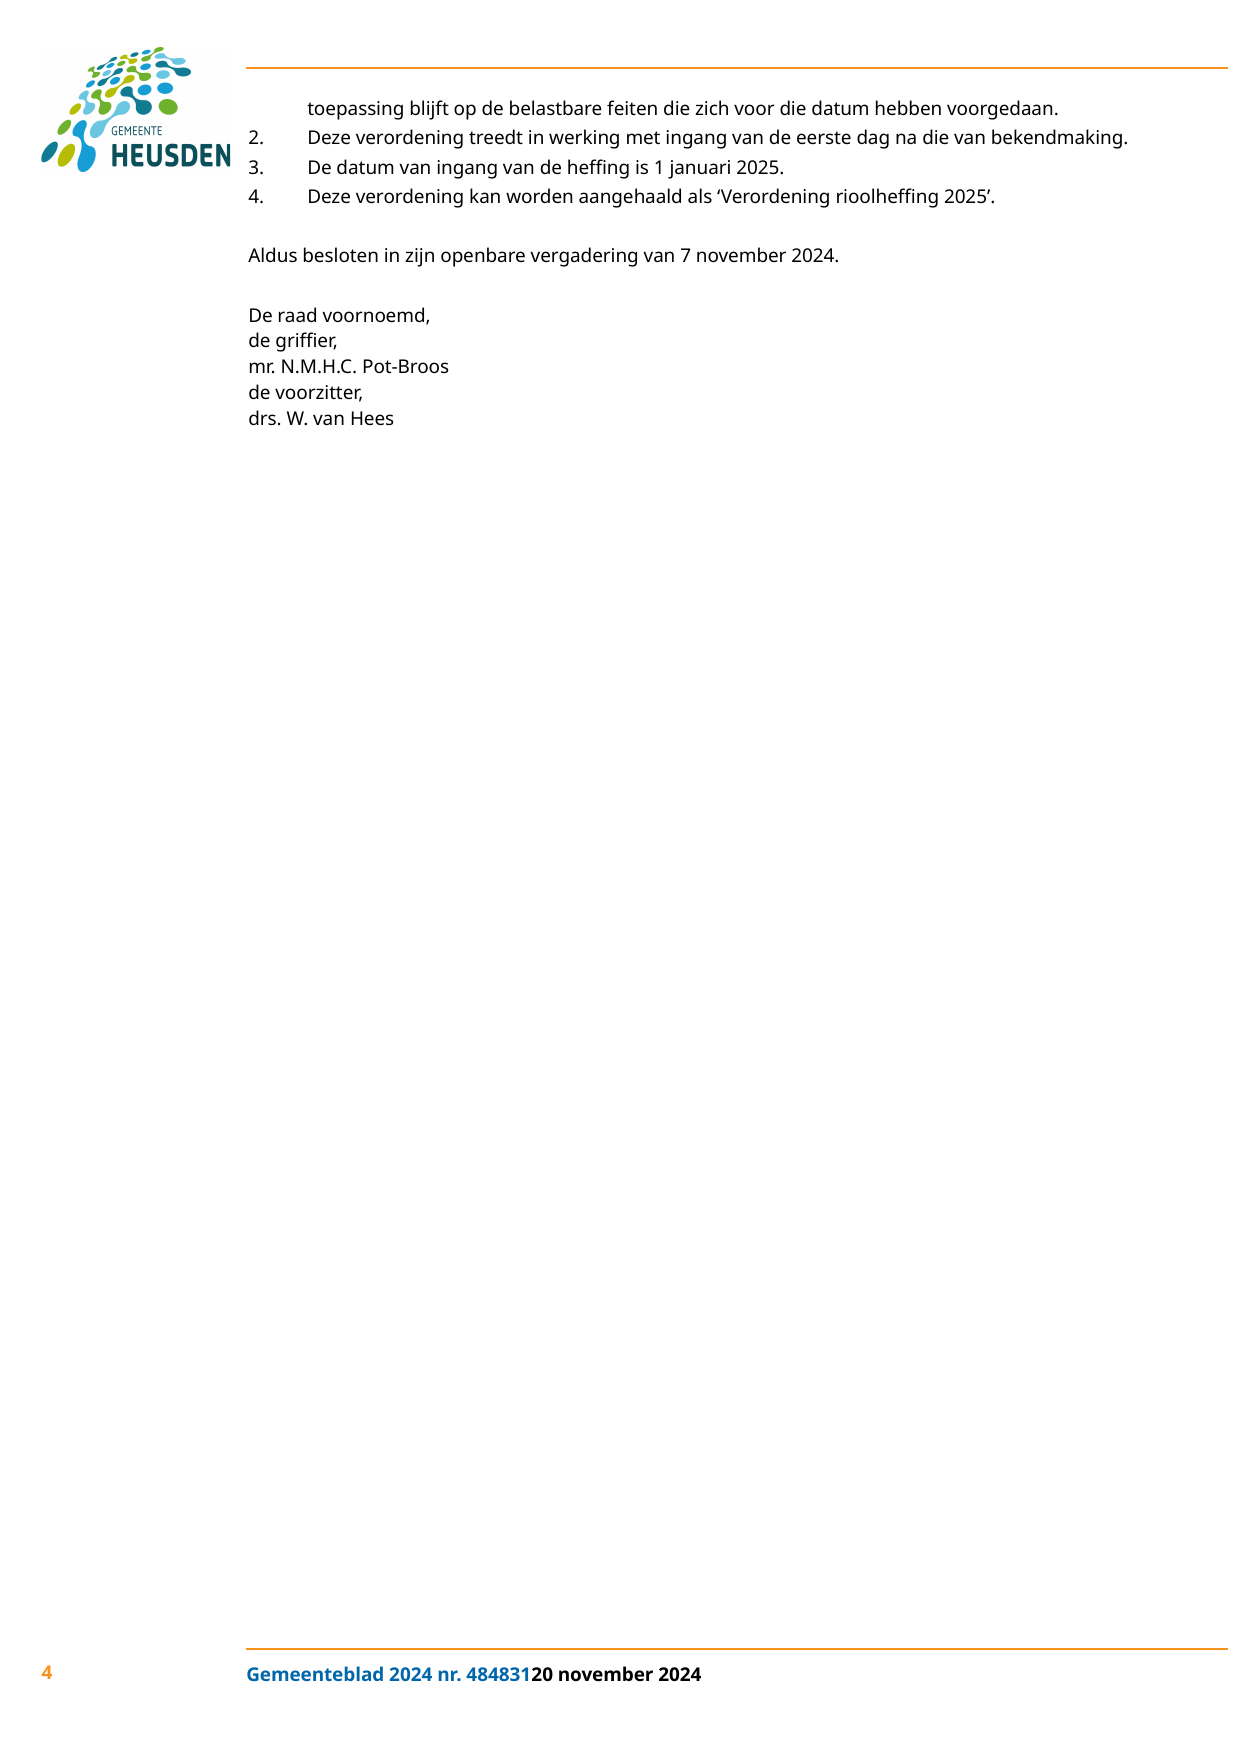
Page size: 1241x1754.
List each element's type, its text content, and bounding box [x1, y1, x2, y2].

text De raad voornoemd, [248, 302, 1152, 328]
list toepassing blijft op de belastbare feiten die zich voor die datum hebben voorgedaan. [248, 95, 1152, 121]
list Deze verordening kan worden aangehaald als ‘Verordening rioolheffing 2025’. [248, 183, 1152, 209]
text Aldus besloten in zijn openbare vergadering van 7 november 2024. [248, 243, 1152, 268]
text de voorzitter, [248, 379, 1152, 405]
text drs. W. van Hees [248, 405, 1152, 431]
picture [41, 47, 231, 172]
text mr. N.M.H.C. Pot-Broos [248, 353, 1152, 379]
list Deze verordening treedt in werking met ingang van de eerste dag na die van bekendmaking. [248, 124, 1152, 150]
list De datum van ingang van de heffing is 1 januari 2025. [248, 154, 1152, 180]
text de griffier, [248, 328, 1152, 353]
